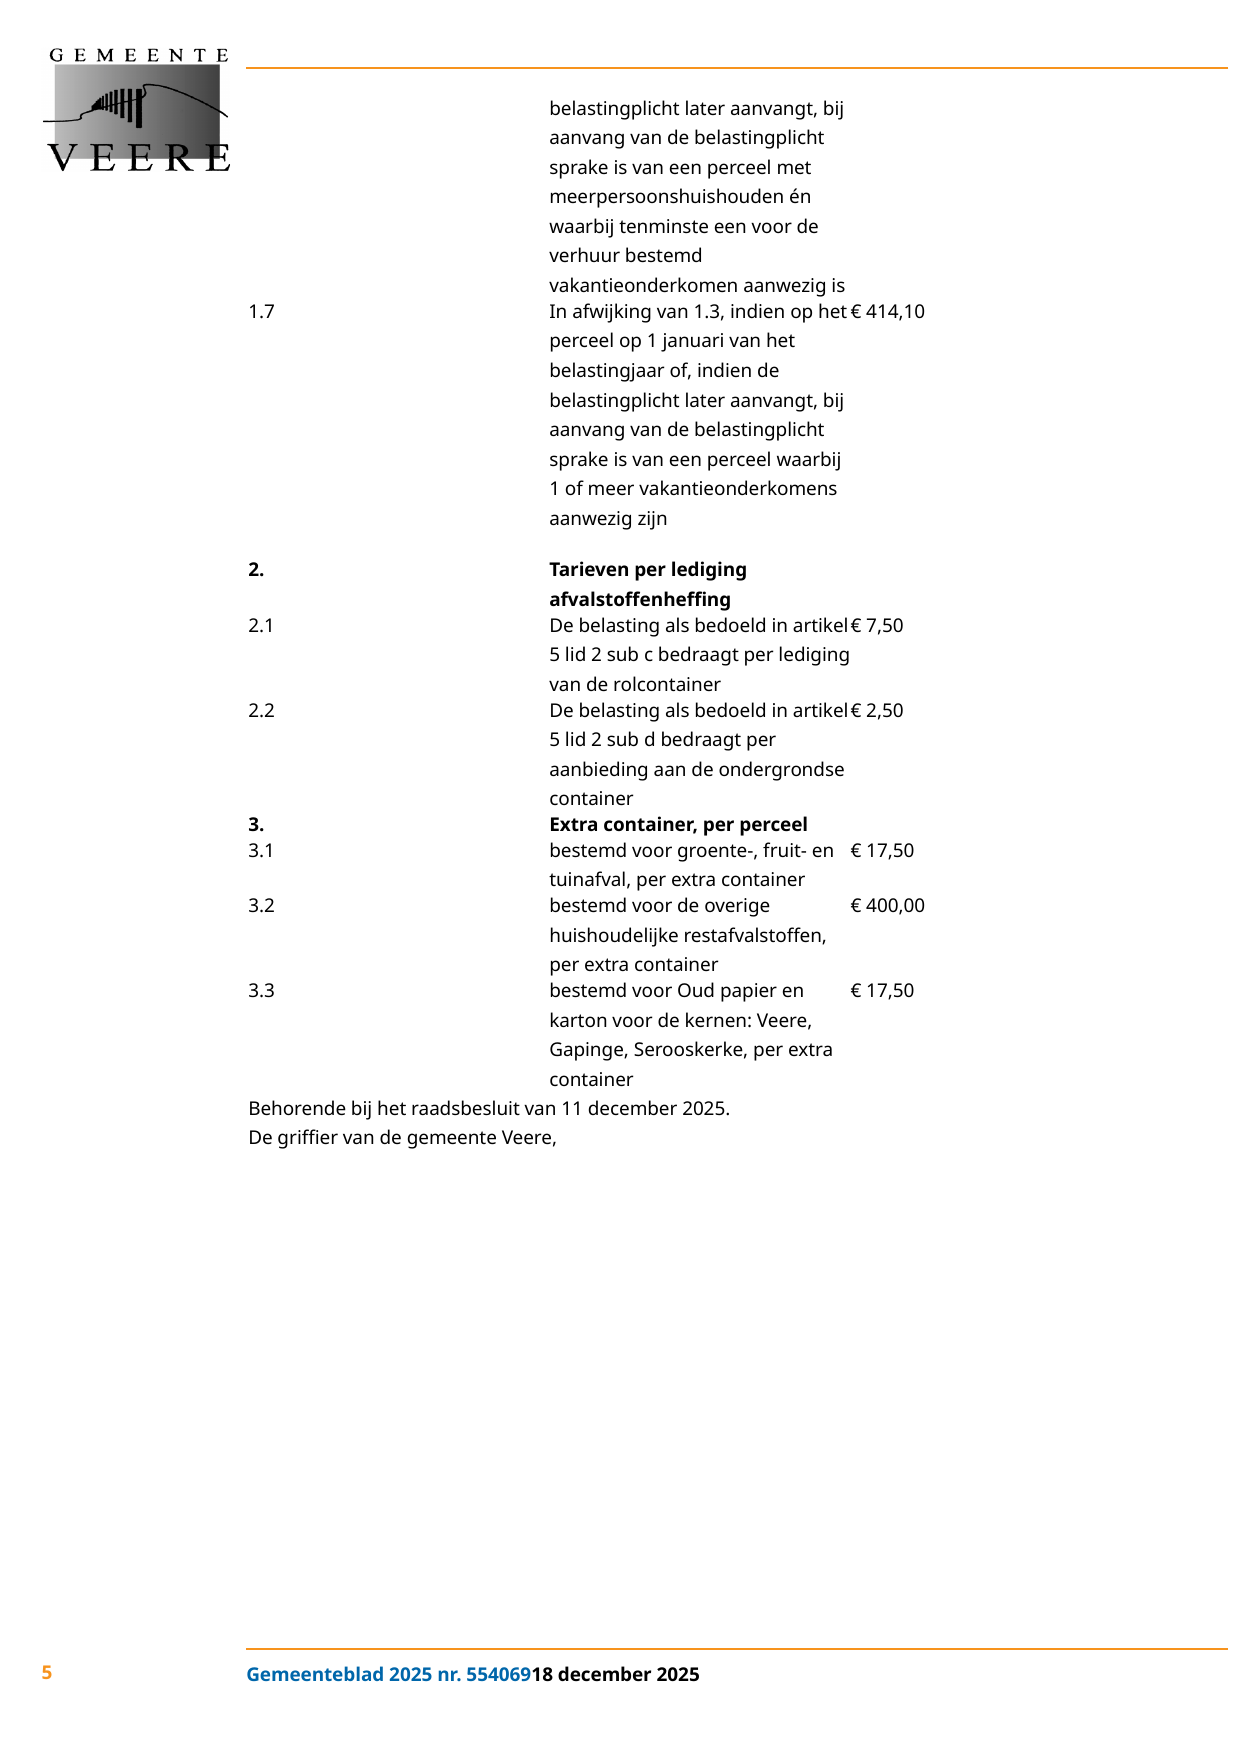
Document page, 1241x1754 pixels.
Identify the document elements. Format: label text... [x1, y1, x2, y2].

table_cell bestemd voor groente-, fruit- en tuinafval, per extra container [549, 837, 850, 892]
table_cell 3.2 [248, 892, 549, 977]
table_cell € 17,50 [850, 837, 1152, 892]
table_cell [850, 531, 1152, 557]
table_cell [549, 531, 850, 557]
table_cell Tarieven per lediging afvalstoffenheffing [549, 557, 850, 612]
picture [41, 47, 231, 172]
text De griffier van de gemeente Veere, [248, 1124, 1152, 1150]
table_cell 2.1 [248, 612, 549, 697]
table_cell In afwijking van 1.3, indien op het perceel op 1 januari van het belastingjaar of, indien de belastingplicht later aanvangt, bij aanvang van de belastingplicht sprake is van een perceel waarbij 1 of meer vakantieonderkomens aanwezig zijn [549, 298, 850, 531]
table_cell De belasting als bedoeld in artikel 5 lid 2 sub d bedraagt per aanbieding aan de ondergrondse container [549, 697, 850, 811]
table_cell 2.2 [248, 697, 549, 811]
table_cell € 17,50 [850, 977, 1152, 1092]
table_cell 3. [248, 811, 549, 837]
table_cell Extra container, per perceel [549, 811, 850, 837]
table_cell 2. [248, 557, 549, 612]
table_cell [850, 95, 1152, 298]
table_cell € 7,50 [850, 612, 1152, 697]
table_cell € 2,50 [850, 697, 1152, 811]
table_cell [248, 95, 549, 298]
table_cell bestemd voor Oud papier en karton voor de kernen: Veere, Gapinge, Serooskerke, per extra container [549, 977, 850, 1092]
table_cell 3.1 [248, 837, 549, 892]
table_cell [248, 531, 549, 557]
table_cell [850, 811, 1152, 837]
table_cell € 414,10 [850, 298, 1152, 531]
table_cell [850, 557, 1152, 612]
text Behorende bij het raadsbesluit van 11 december 2025. [248, 1095, 1152, 1121]
table_cell 3.3 [248, 977, 549, 1092]
table_cell € 400,00 [850, 892, 1152, 977]
table_cell 1.7 [248, 298, 549, 531]
table_cell bestemd voor de overige huishoudelijke restafvalstoffen, per extra container [549, 892, 850, 977]
table_cell belastingplicht later aanvangt, bij aanvang van de belastingplicht sprake is van een perceel met meerpersoonshuishouden én waarbij tenminste een voor de verhuur bestemd vakantieonderkomen aanwezig is [549, 95, 850, 298]
table_cell De belasting als bedoeld in artikel 5 lid 2 sub c bedraagt per lediging van de rolcontainer [549, 612, 850, 697]
